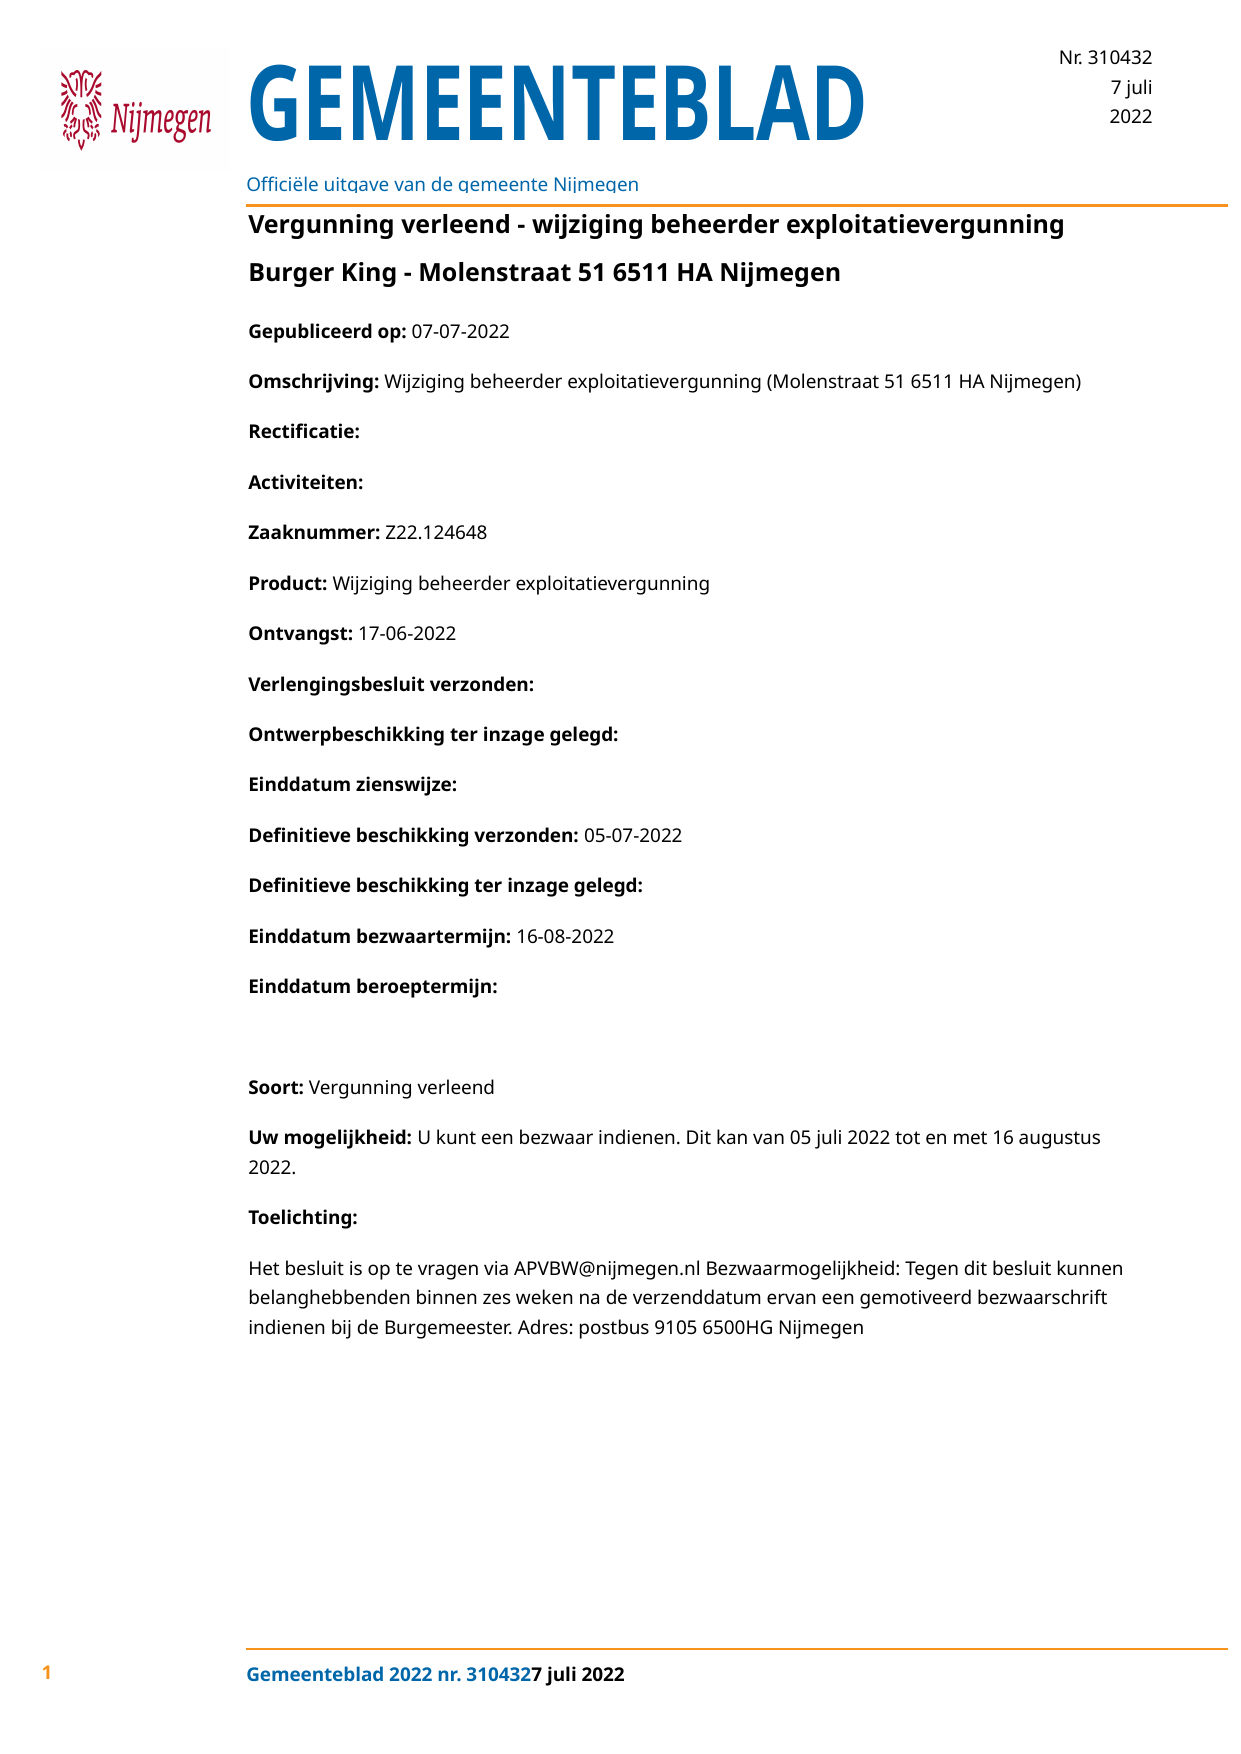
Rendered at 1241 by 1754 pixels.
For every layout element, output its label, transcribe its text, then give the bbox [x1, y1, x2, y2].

text Zaaknummer: Z22.124648 [248, 519, 1152, 545]
text Definitieve beschikking ter inzage gelegd: [248, 872, 1152, 898]
text Vergunning verleend - wijziging beheerder exploitatievergunning Burger King - Molenstraat 51 6511 HA Nijmegen [248, 207, 1152, 288]
text Ontwerpbeschikking ter inzage gelegd: [248, 721, 1152, 747]
text Einddatum bezwaartermijn: 16-08-2022 [248, 923, 1152, 949]
text Ontvangst: 17-06-2022 [248, 620, 1152, 646]
text Einddatum zienswijze: [248, 772, 1152, 797]
text Rectificatie: [248, 419, 1152, 444]
text Einddatum beroeptermijn: [248, 973, 1152, 999]
text Uw mogelijkheid: U kunt een bezwaar indienen. Dit kan van 05 juli 2022 tot en met 16 augustus 2022. [248, 1124, 1152, 1180]
text Activiteiten: [248, 469, 1152, 495]
text Toelichting: [248, 1204, 1152, 1230]
text Gepubliceerd op: 07-07-2022 [248, 318, 1152, 344]
picture [41, 47, 231, 172]
text Verlengingsbesluit verzonden: [248, 671, 1152, 697]
text Product: Wijziging beheerder exploitatievergunning [248, 570, 1152, 596]
text Omschrijving: Wijziging beheerder exploitatievergunning (Molenstraat 51 6511 HA Nijmegen) [248, 368, 1152, 394]
text Soort: Vergunning verleend [248, 1074, 1152, 1100]
text Het besluit is op te vragen via APVBW@nijmegen.nl Bezwaarmogelijkheid: Tegen dit besluit kunnen belanghebbenden binnen zes weken na de verzenddatum ervan een gemotiveerd bezwaarschrift indienen bij de Burgemeester. Adres: postbus 9105 6500HG Nijmegen [248, 1255, 1152, 1340]
text Definitieve beschikking verzonden: 05-07-2022 [248, 822, 1152, 848]
